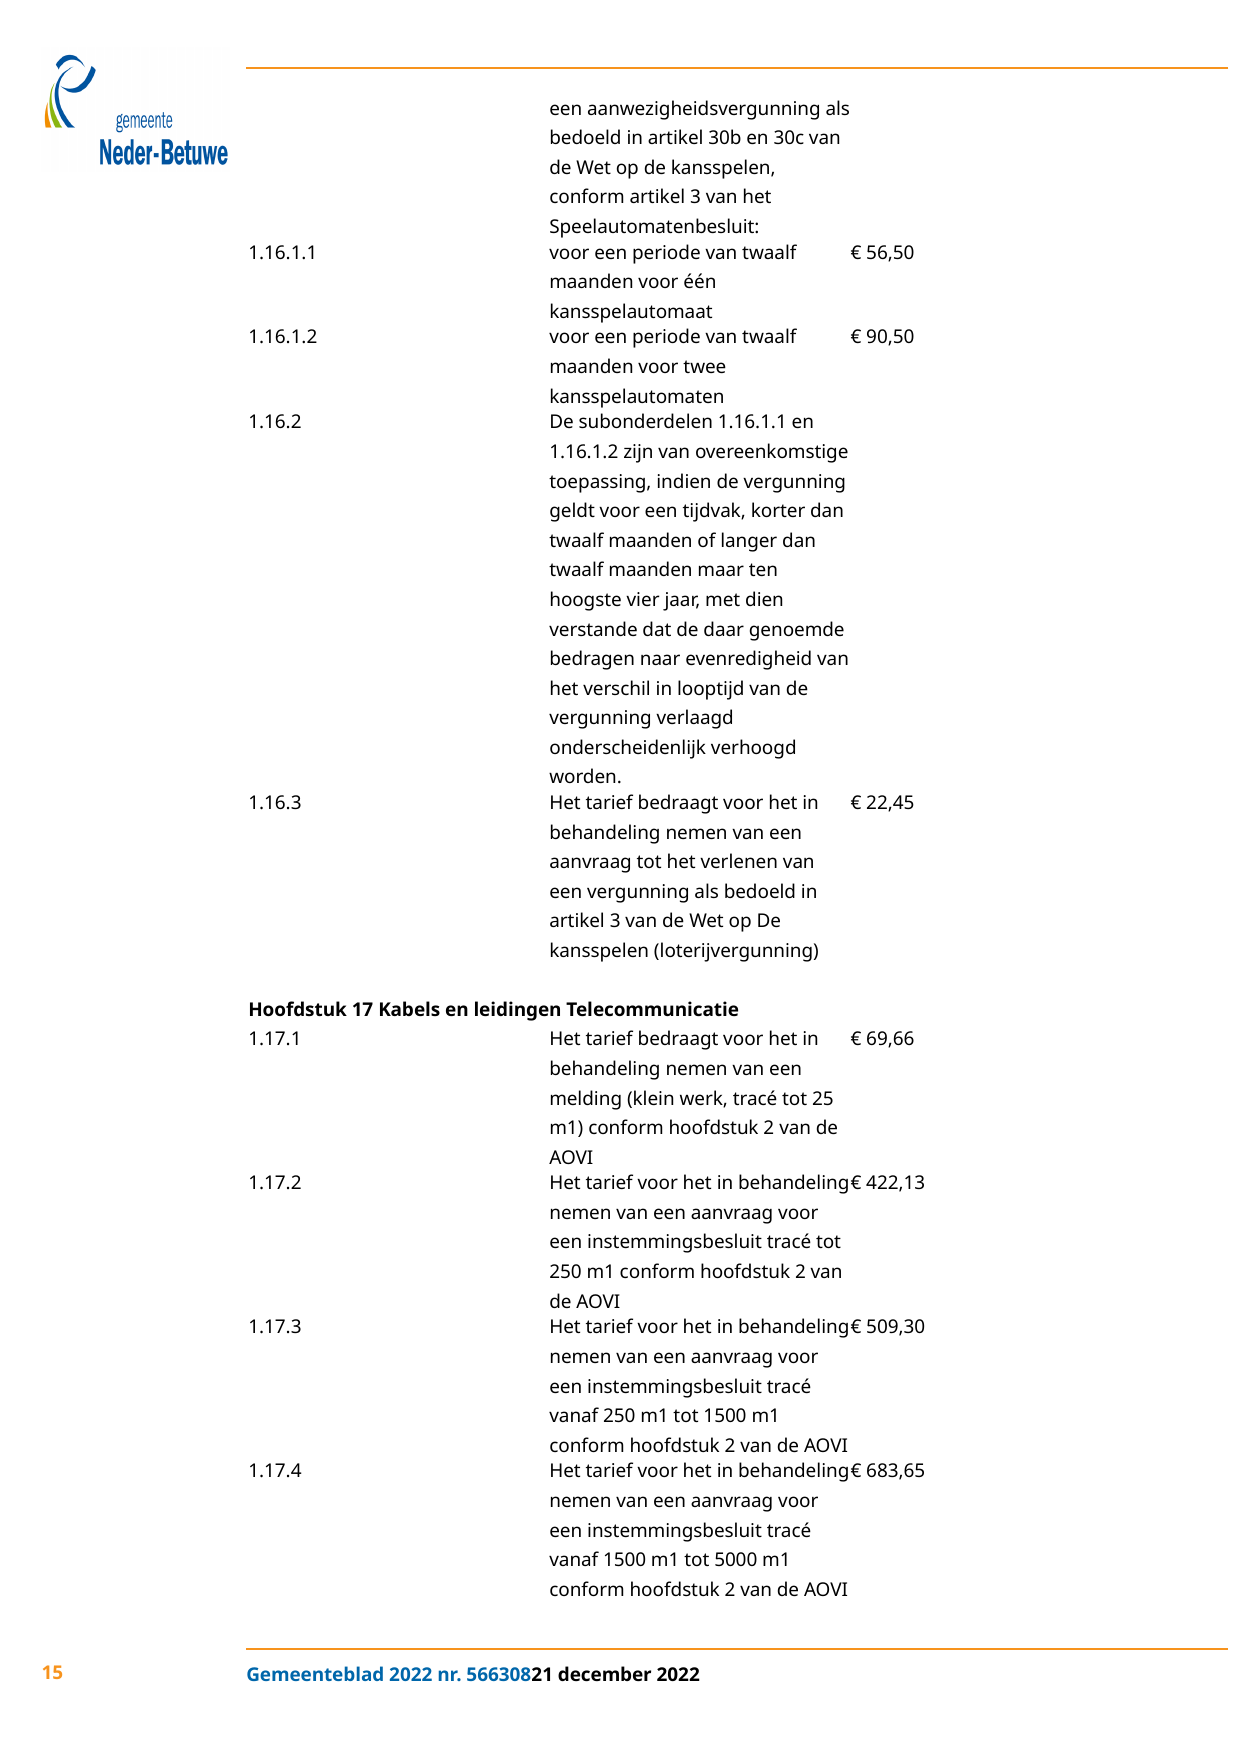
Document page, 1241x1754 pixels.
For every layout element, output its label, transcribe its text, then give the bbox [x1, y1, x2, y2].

table_header [850, 95, 1152, 239]
table_cell voor een periode van twaalf maanden voor één kansspelautomaat [549, 239, 850, 324]
table_cell Het tarief voor het in behandeling nemen van een aanvraag voor een instemmingsbesluit tracé tot 250 m1 conform hoofdstuk 2 van de AOVI [549, 1170, 850, 1314]
text Hoofdstuk 17 Kabels en leidingen Telecommunicatie [248, 996, 1152, 1022]
table_header [248, 95, 549, 239]
table_header € 69,66 [850, 1026, 1152, 1169]
table_cell De subonderdelen 1.16.1.1 en 1.16.1.2 zijn van overeenkomstige toepassing, indien de vergunning geldt voor een tijdvak, korter dan twaalf maanden of langer dan twaalf maanden maar ten hoogste vier jaar, met dien verstande dat de daar genoemde bedragen naar evenredigheid van het verschil in looptijd van de vergunning verlaagd onderscheidenlijk verhoogd worden. [549, 409, 850, 789]
table_cell Het tarief voor het in behandeling nemen van een aanvraag voor een instemmingsbesluit tracé vanaf 1500 m1 tot 5000 m1 conform hoofdstuk 2 van de AOVI [549, 1458, 850, 1602]
table_cell 1.17.2 [248, 1170, 549, 1314]
table_cell Het tarief bedraagt voor het in behandeling nemen van een aanvraag tot het verlenen van een vergunning als bedoeld in artikel 3 van de Wet op De kansspelen (loterijvergunning) [549, 789, 850, 963]
table_cell € 509,30 [850, 1314, 1152, 1458]
table_cell € 683,65 [850, 1458, 1152, 1602]
table_header Het tarief bedraagt voor het in behandeling nemen van een melding (klein werk, tracé tot 25 m1) conform hoofdstuk 2 van de AOVI [549, 1026, 850, 1169]
table_cell 1.17.3 [248, 1314, 549, 1458]
table_cell [850, 409, 1152, 789]
table_cell 1.17.4 [248, 1458, 549, 1602]
table_cell 1.16.2 [248, 409, 549, 789]
table_cell voor een periode van twaalf maanden voor twee kansspelautomaten [549, 324, 850, 409]
table_header een aanwezigheidsvergunning als bedoeld in artikel 30b en 30c van de Wet op de kansspelen, conform artikel 3 van het Speelautomatenbesluit: [549, 95, 850, 239]
table_cell 1.16.1.1 [248, 239, 549, 324]
table_cell € 90,50 [850, 324, 1152, 409]
table_cell 1.16.1.2 [248, 324, 549, 409]
table_cell € 422,13 [850, 1170, 1152, 1314]
picture [41, 47, 231, 172]
table_cell 1.16.3 [248, 789, 549, 963]
table_cell € 56,50 [850, 239, 1152, 324]
table_cell Het tarief voor het in behandeling nemen van een aanvraag voor een instemmingsbesluit tracé vanaf 250 m1 tot 1500 m1 conform hoofdstuk 2 van de AOVI [549, 1314, 850, 1458]
table_header 1.17.1 [248, 1026, 549, 1169]
table_cell € 22,45 [850, 789, 1152, 963]
